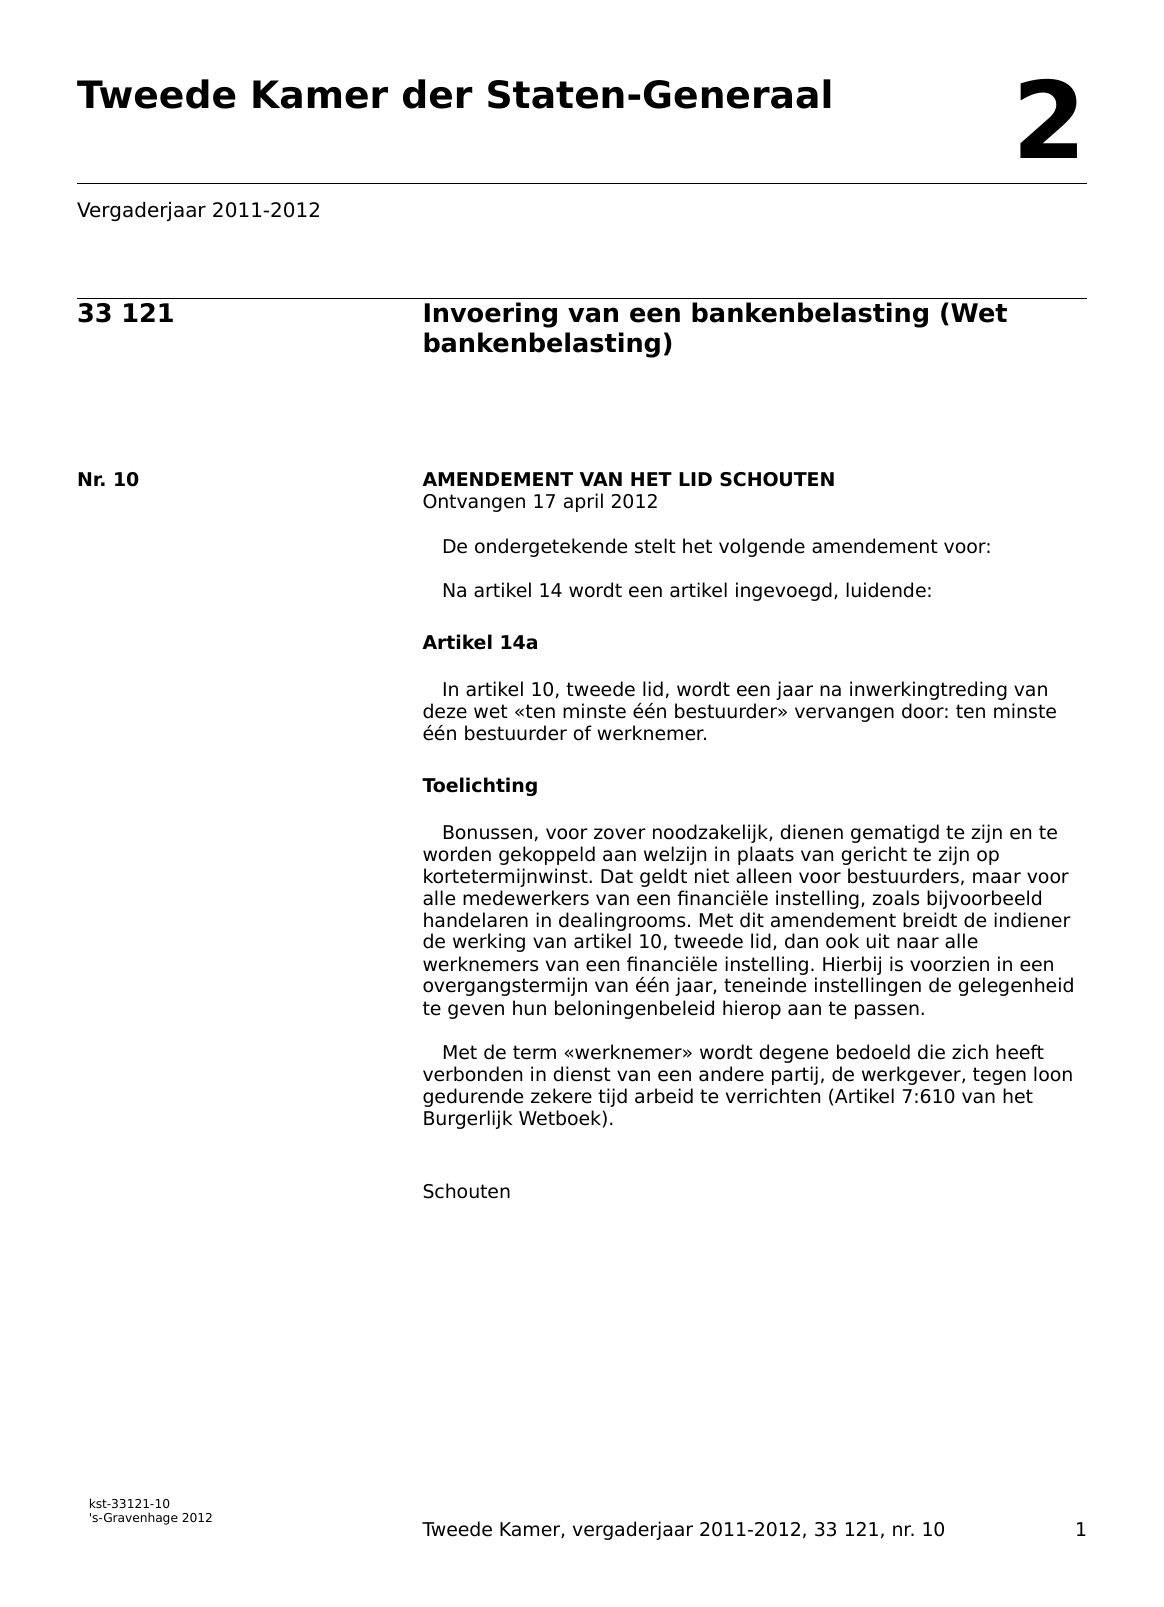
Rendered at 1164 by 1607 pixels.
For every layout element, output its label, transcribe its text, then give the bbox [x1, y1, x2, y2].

subtitle 33 121 Invoering van een bankenbelasting (Wet bankenbelasting) [77, 299, 1087, 358]
text In artikel 10, tweede lid, wordt een jaar na inwerkingtreding van deze wet «ten minste één bestuurder» vervangen door: ten minste één bestuurder of werknemer. [422, 679, 1087, 744]
table_cell Vergaderjaar 2011-2012 [77, 184, 1087, 298]
text 's-Gravenhage 2012 [88, 1511, 323, 1525]
text Ontvangen 17 april 2012 [422, 491, 1087, 513]
text kst-33121-10 [88, 1497, 323, 1511]
subtitle Nr. 10 AMENDEMENT VAN HET LID SCHOUTEN [77, 469, 1087, 491]
text Schouten [422, 1159, 1087, 1203]
text Met de term «werknemer» wordt degene bedoeld die zich heeft verbonden in dienst van een andere partij, de werkgever, tegen loon gedurende zekere tijd arbeid te verrichten (Artikel 7:610 van het Burgerlijk Wetboek). [422, 1042, 1087, 1129]
subtitle Toelichting [422, 774, 1087, 797]
text Bonussen, voor zover noodzakelijk, dienen gematigd te zijn en te worden gekoppeld aan welzijn in plaats van gericht te zijn op kortetermijnwinst. Dat geldt niet alleen voor bestuurders, maar voor alle medewerkers van een financiële instelling, zoals bijvoorbeeld handelaren in dealingrooms. Met dit amendement breidt de indiener de werking van artikel 10, tweede lid, dan ook uit naar alle werknemers van een financiële instelling. Hierbij is voorzien in een overgangstermijn van één jaar, teneinde instellingen de gelegenheid te geven hun beloningenbeleid hierop aan te passen. [422, 822, 1087, 1019]
subtitle Artikel 14a [422, 632, 1087, 654]
table_header 2 [886, 59, 1087, 183]
table_header Tweede Kamer der Staten-Generaal [77, 59, 886, 183]
text De ondergetekende stelt het volgende amendement voor: [422, 536, 1087, 557]
text Na artikel 14 wordt een artikel ingevoegd, luidende: [422, 580, 1087, 602]
